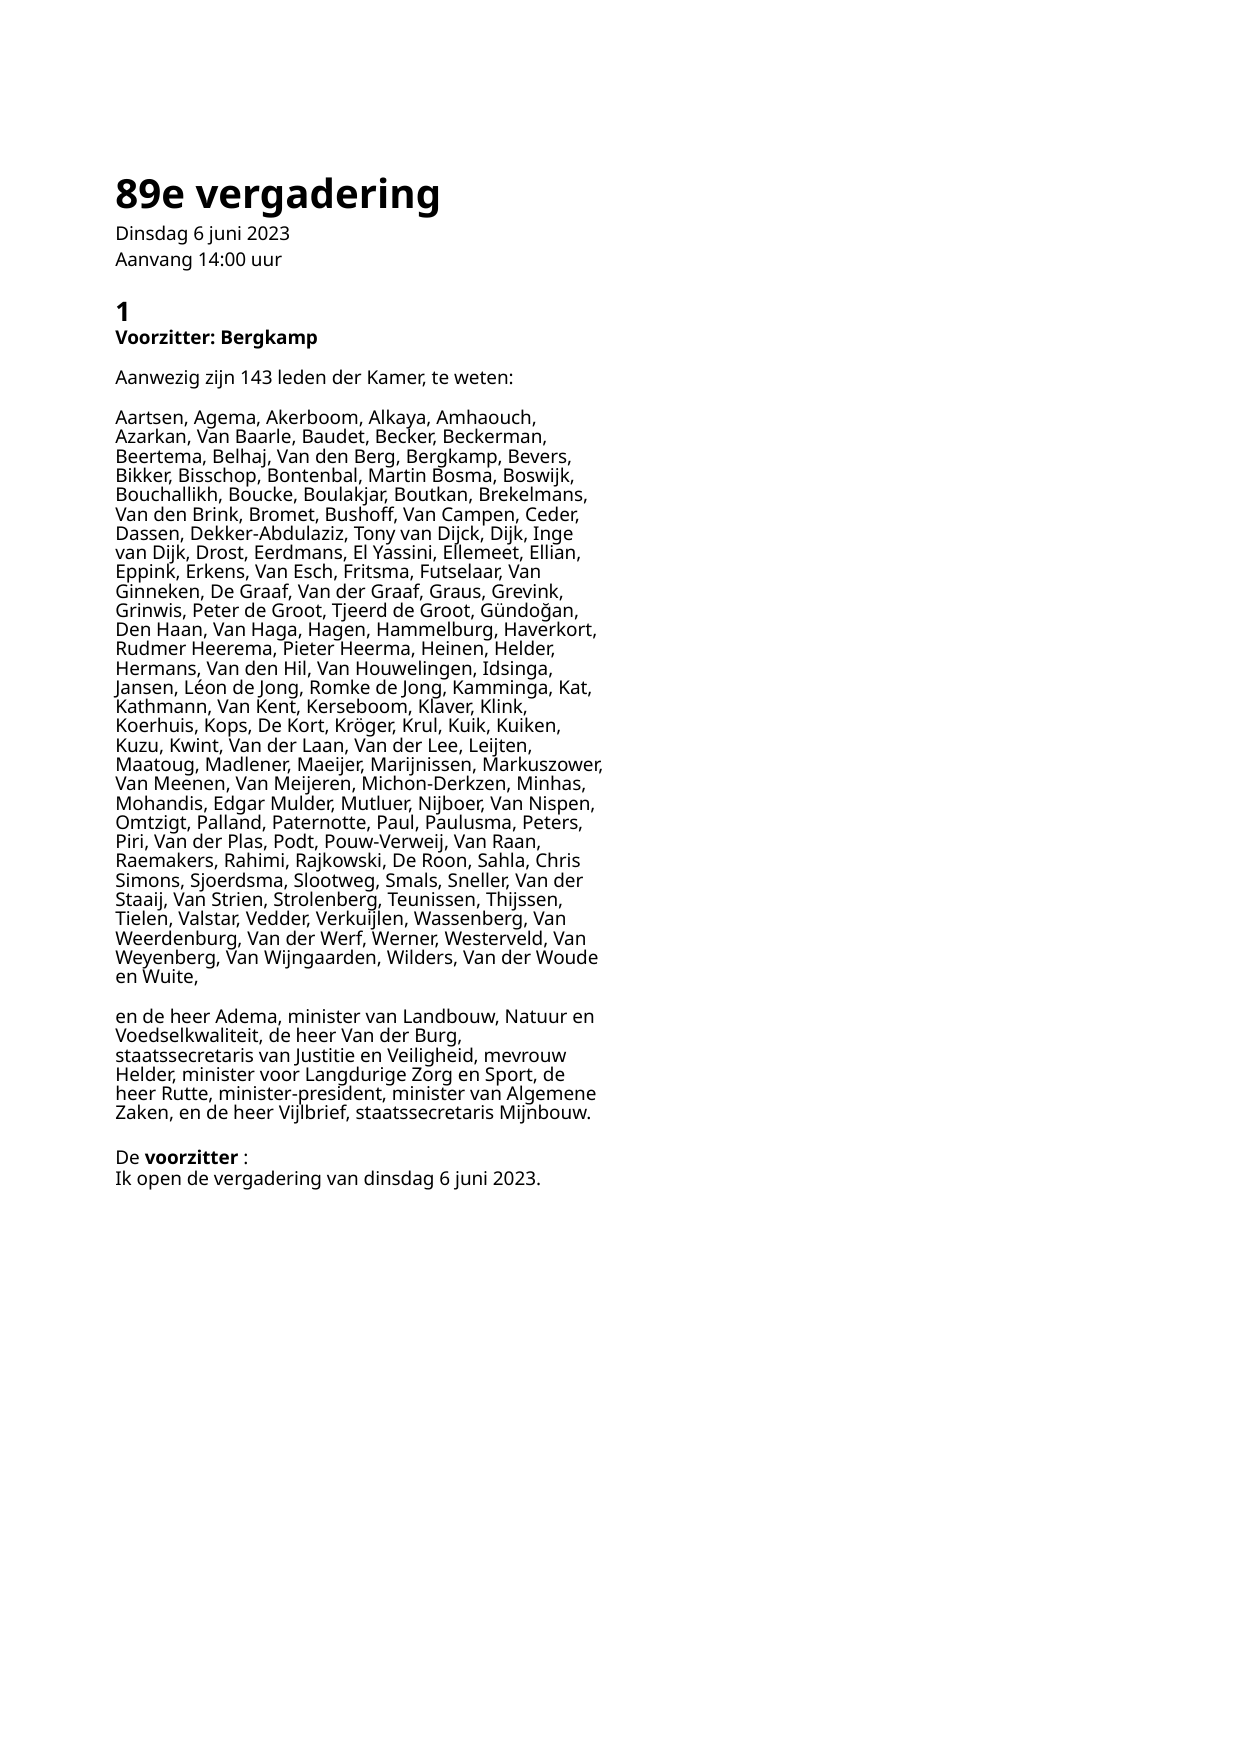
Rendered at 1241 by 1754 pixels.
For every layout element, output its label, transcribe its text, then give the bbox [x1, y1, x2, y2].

text Aanwezig zijn 143 leden der Kamer, te weten: [115, 369, 605, 388]
text Aanvang 14:00 uur [115, 246, 605, 272]
text 1 [115, 292, 605, 329]
text Voorzitter: Bergkamp [115, 329, 605, 348]
text 89e vergadering [115, 165, 605, 220]
text De voorzitter : [115, 1144, 605, 1170]
text Ik open de vergadering van dinsdag 6 juni 2023. [115, 1170, 605, 1189]
text Aartsen, Agema, Akerboom, Alkaya, Amhaouch, Azarkan, Van Baarle, Baudet, Becker, Beckerman, Beertema, Belhaj, Van den Berg, Bergkamp, Bevers, Bikker, Bisschop, Bontenbal, Martin Bosma, Boswijk, Bouchallikh, Boucke, Boulakjar, Boutkan, Brekelmans, Van den Brink, Bromet, Bushoff, Van Campen, Ceder, Dassen, Dekker-Abdulaziz, Tony van Dijck, Dijk, Inge van Dijk, Drost, Eerdmans, El Yassini, Ellemeet, Ellian, Eppink, Erkens, Van Esch, Fritsma, Futselaar, Van Ginneken, De Graaf, Van der Graaf, Graus, Grevink, Grinwis, Peter de Groot, Tjeerd de Groot, Gündoğan, Den Haan, Van Haga, Hagen, Hammelburg, Haverkort, Rudmer Heerema, Pieter Heerma, Heinen, Helder, Hermans, Van den Hil, Van Houwelingen, Idsinga, Jansen, Léon de Jong, Romke de Jong, Kamminga, Kat, Kathmann, Van Kent, Kerseboom, Klaver, Klink, Koerhuis, Kops, De Kort, Kröger, Krul, Kuik, Kuiken, Kuzu, Kwint, Van der Laan, Van der Lee, Leijten, Maatoug, Madlener, Maeijer, Marijnissen, Markuszower, Van Meenen, Van Meijeren, Michon-Derkzen, Minhas, Mohandis, Edgar Mulder, Mutluer, Nijboer, Van Nispen, Omtzigt, Palland, Paternotte, Paul, Paulusma, Peters, Piri, Van der Plas, Podt, Pouw-Verweij, Van Raan, Raemakers, Rahimi, Rajkowski, De Roon, Sahla, Chris Simons, Sjoerdsma, Slootweg, Smals, Sneller, Van der Staaij, Van Strien, Strolenberg, Teunissen, Thijssen, Tielen, Valstar, Vedder, Verkuijlen, Wassenberg, Van Weerdenburg, Van der Werf, Werner, Westerveld, Van Weyenberg, Van Wijngaarden, Wilders, Van der Woude en Wuite, [115, 409, 605, 987]
text Dinsdag 6 juni 2023 [115, 220, 605, 246]
text en de heer Adema, minister van Landbouw, Natuur en Voedselkwaliteit, de heer Van der Burg, staatssecretaris van Justitie en Veiligheid, mevrouw Helder, minister voor Langdurige Zorg en Sport, de heer Rutte, minister-president, minister van Algemene Zaken, en de heer Vijlbrief, staatssecretaris Mijnbouw. [115, 1008, 605, 1124]
